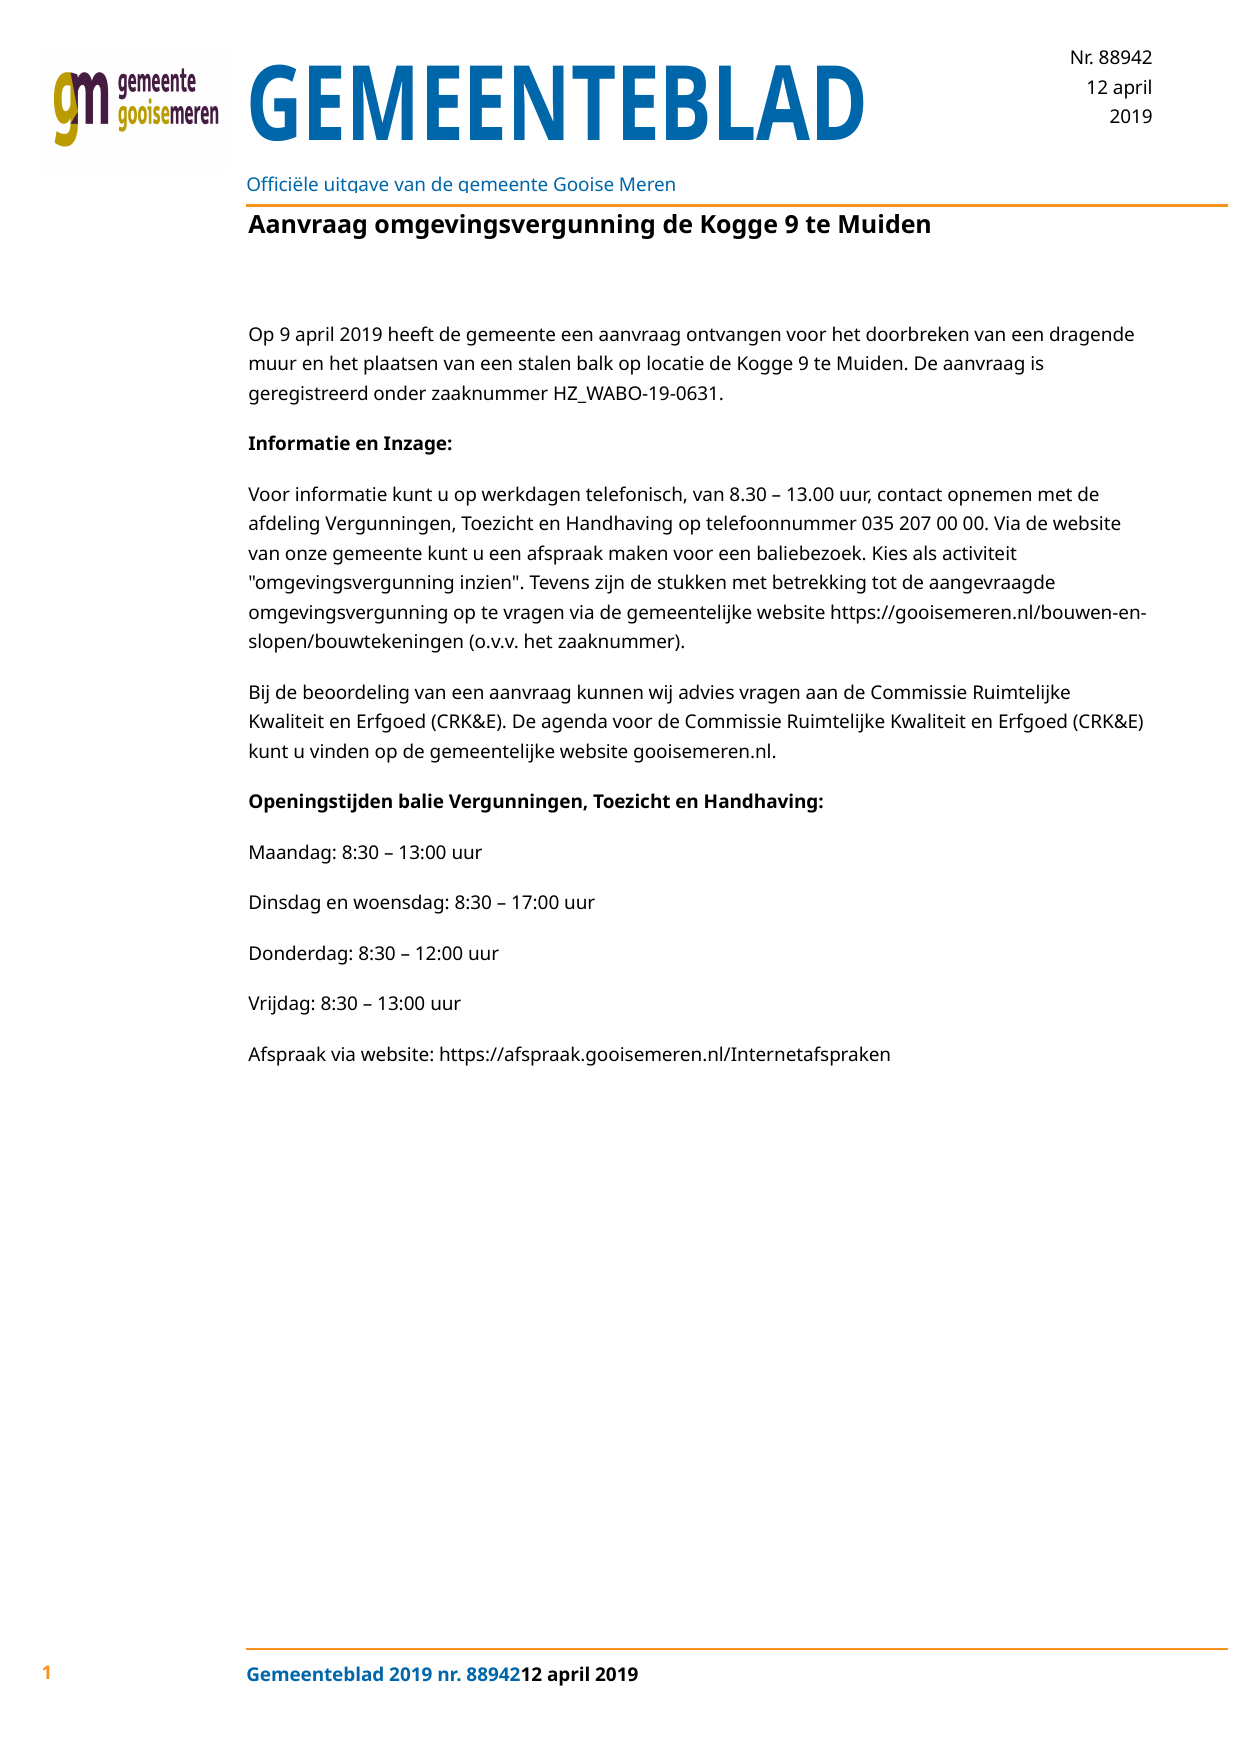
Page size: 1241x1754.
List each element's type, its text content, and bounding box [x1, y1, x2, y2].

text Op 9 april 2019 heeft de gemeente een aanvraag ontvangen voor het doorbreken van een dragende muur en het plaatsen van een stalen balk op locatie de Kogge 9 te Muiden. De aanvraag is geregistreerd onder zaaknummer HZ_WABO-19-0631. [248, 321, 1152, 406]
text Bij de beoordeling van een aanvraag kunnen wij advies vragen aan de Commissie Ruimtelijke Kwaliteit en Erfgoed (CRK&E). De agenda voor de Commissie Ruimtelijke Kwaliteit en Erfgoed (CRK&E) kunt u vinden op de gemeentelijke website gooisemeren.nl. [248, 679, 1152, 764]
picture [41, 47, 231, 172]
text Openingstijden balie Vergunningen, Toezicht en Handhaving: [248, 789, 1152, 814]
text Donderdag: 8:30 – 12:00 uur [248, 940, 1152, 966]
text Afspraak via website: https://afspraak.gooisemeren.nl/Internetafspraken [248, 1041, 1152, 1066]
text Voor informatie kunt u op werkdagen telefonisch, van 8.30 – 13.00 uur, contact opnemen met de afdeling Vergunningen, Toezicht en Handhaving op telefoonnummer 035 207 00 00. Via de website van onze gemeente kunt u een afspraak maken voor een baliebezoek. Kies als activiteit "omgevingsvergunning inzien". Tevens zijn de stukken met betrekking tot de aangevraagde omgevingsvergunning op te vragen via de gemeentelijke website https://gooisemeren.nl/bouwen-en-slopen/bouwtekeningen (o.v.v. het zaaknummer). [248, 481, 1152, 654]
text Informatie en Inzage: [248, 430, 1152, 456]
text Vrijdag: 8:30 – 13:00 uur [248, 990, 1152, 1016]
text Dinsdag en woensdag: 8:30 – 17:00 uur [248, 889, 1152, 915]
text Maandag: 8:30 – 13:00 uur [248, 839, 1152, 865]
text Aanvraag omgevingsvergunning de Kogge 9 te Muiden [248, 207, 1152, 241]
